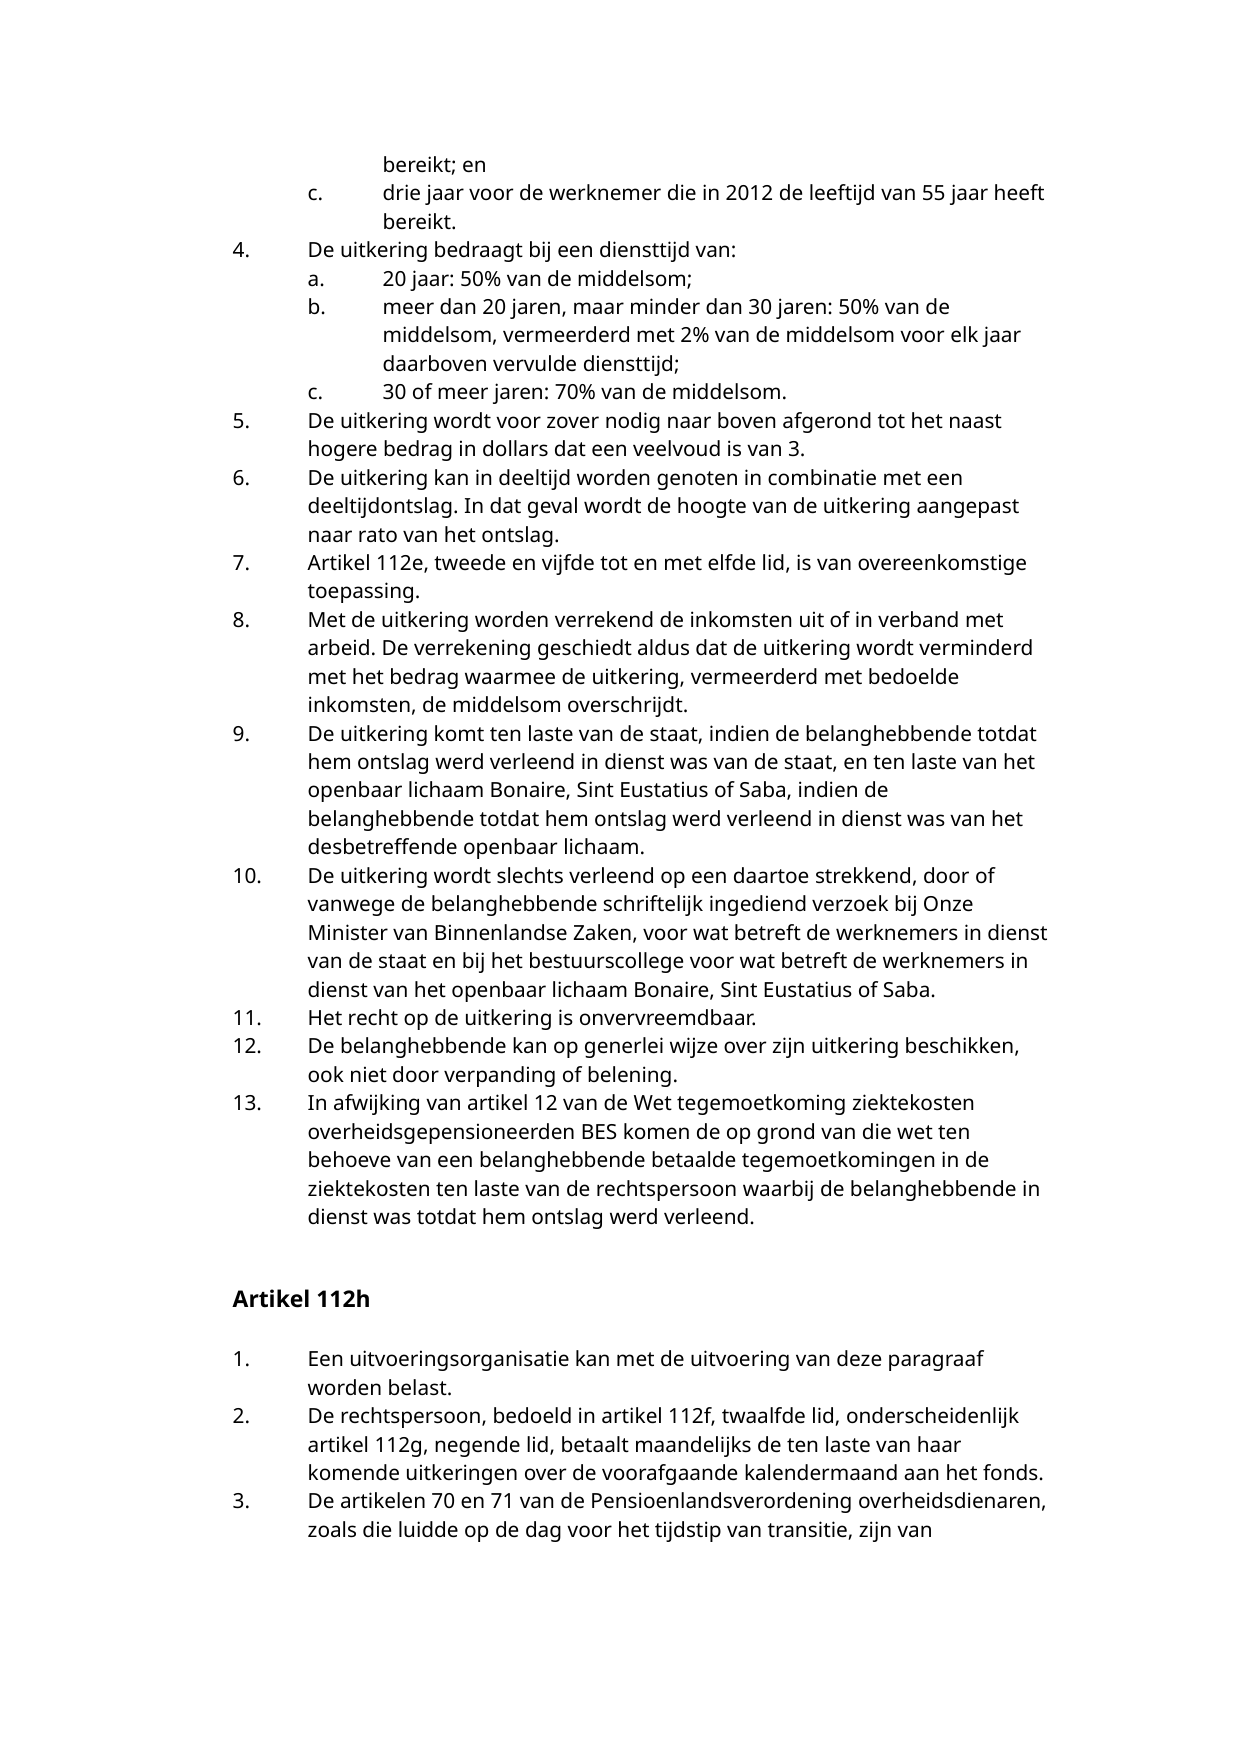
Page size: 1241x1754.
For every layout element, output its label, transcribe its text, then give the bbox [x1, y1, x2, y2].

list De belanghebbende kan op generlei wijze over zijn uitkering beschikken, ook niet door verpanding of belening. [232, 1032, 1053, 1088]
list Een uitvoeringsorganisatie kan met de uitvoering van deze paragraaf worden belast. [232, 1344, 1053, 1401]
list Het recht op de uitkering is onvervreemdbaar. [232, 1003, 1053, 1032]
list Artikel 112e, tweede en vijfde tot en met elfde lid, is van overeenkomstige toepassing. [232, 548, 1053, 605]
list De uitkering komt ten laste van de staat, indien de belanghebbende totdat hem ontslag werd verleend in dienst was van de staat, en ten laste van het openbaar lichaam Bonaire, Sint Eustatius of Saba, indien de belanghebbende totdat hem ontslag werd verleend in dienst was van het desbetreffende openbaar lichaam. [232, 719, 1053, 861]
list De artikelen 70 en 71 van de Pensioenlandsverordening overheidsdienaren, zoals die luidde op de dag voor het tijdstip van transitie, zijn van [232, 1487, 1053, 1543]
list Met de uitkering worden verrekend de inkomsten uit of in verband met arbeid. De verrekening geschiedt aldus dat de uitkering wordt verminderd met het bedrag waarmee de uitkering, vermeerderd met bedoelde inkomsten, de middelsom overschrijdt. [232, 605, 1053, 719]
list De uitkering wordt slechts verleend op een daartoe strekkend, door of vanwege de belanghebbende schriftelijk ingediend verzoek bij Onze Minister van Binnenlandse Zaken, voor wat betreft de werknemers in dienst van de staat en bij het bestuurscollege voor wat betreft de werknemers in dienst van het openbaar lichaam Bonaire, Sint Eustatius of Saba. [232, 861, 1053, 1003]
list bereikt; en [307, 150, 1053, 178]
list De rechtspersoon, bedoeld in artikel 112f, twaalfde lid, onderscheidenlijk artikel 112g, negende lid, betaalt maandelijks de ten laste van haar komende uitkeringen over de voorafgaande kalendermaand aan het fonds. [232, 1401, 1053, 1487]
list drie jaar voor de werknemer die in 2012 de leeftijd van 55 jaar heeft bereikt. [307, 178, 1053, 235]
list 30 of meer jaren: 70% van de middelsom. [307, 377, 1053, 406]
list 20 jaar: 50% van de middelsom; [307, 264, 1053, 292]
subtitle Artikel 112h [232, 1283, 1053, 1314]
list De uitkering kan in deeltijd worden genoten in combinatie met een deeltijdontslag. In dat geval wordt de hoogte van de uitkering aangepast naar rato van het ontslag. [232, 463, 1053, 548]
list De uitkering wordt voor zover nodig naar boven afgerond tot het naast hogere bedrag in dollars dat een veelvoud is van 3. [232, 406, 1053, 463]
list In afwijking van artikel 12 van de Wet tegemoetkoming ziektekosten overheidsgepensioneerden BES komen de op grond van die wet ten behoeve van een belanghebbende betaalde tegemoetkomingen in de ziektekosten ten laste van de rechtspersoon waarbij de belanghebbende in dienst was totdat hem ontslag werd verleend. [232, 1088, 1053, 1231]
list meer dan 20 jaren, maar minder dan 30 jaren: 50% van de middelsom, vermeerderd met 2% van de middelsom voor elk jaar daarboven vervulde diensttijd; [307, 292, 1053, 377]
list De uitkering bedraagt bij een diensttijd van: [232, 235, 1053, 264]
